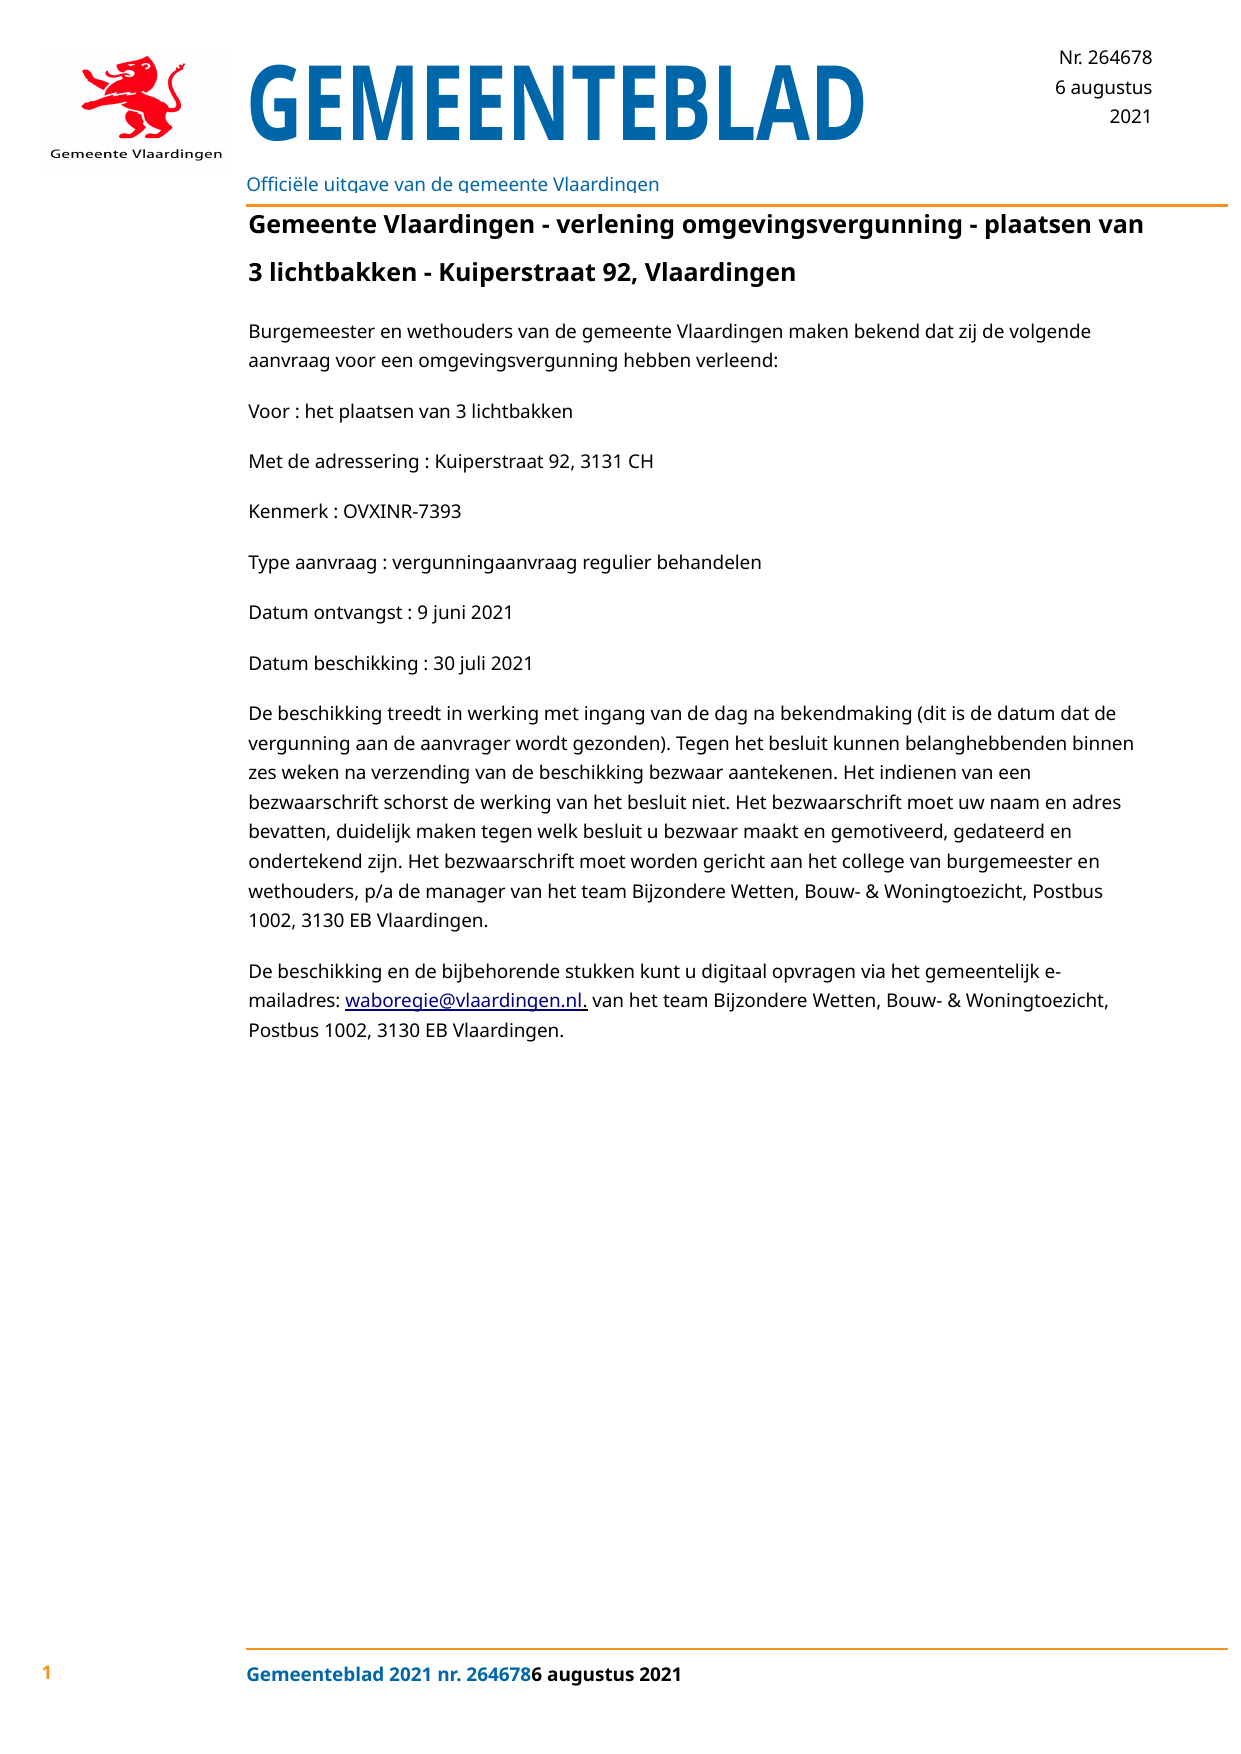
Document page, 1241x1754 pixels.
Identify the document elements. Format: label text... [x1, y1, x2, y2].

picture [41, 47, 231, 172]
text De beschikking en de bijbehorende stukken kunt u digitaal opvragen via het gemeentelijk e-mailadres: waboregie@vlaardingen.nl. van het team Bijzondere Wetten, Bouw- & Woningtoezicht, Postbus 1002, 3130 EB Vlaardingen. [248, 958, 1152, 1043]
text Kenmerk : OVXINR-7393 [248, 499, 1152, 524]
text Datum beschikking : 30 juli 2021 [248, 650, 1152, 676]
text Gemeente Vlaardingen - verlening omgevingsvergunning - plaatsen van 3 lichtbakken - Kuiperstraat 92, Vlaardingen [248, 207, 1152, 288]
text De beschikking treedt in werking met ingang van de dag na bekendmaking (dit is de datum dat de vergunning aan de aanvrager wordt gezonden). Tegen het besluit kunnen belanghebbenden binnen zes weken na verzending van de beschikking bezwaar aantekenen. Het indienen van een bezwaarschrift schorst de werking van het besluit niet. Het bezwaarschrift moet uw naam en adres bevatten, duidelijk maken tegen welk besluit u bezwaar maakt en gemotiveerd, gedateerd en ondertekend zijn. Het bezwaarschrift moet worden gericht aan het college van burgemeester en wethouders, p/a de manager van het team Bijzondere Wetten, Bouw- & Woningtoezicht, Postbus 1002, 3130 EB Vlaardingen. [248, 700, 1152, 933]
text Type aanvraag : vergunningaanvraag regulier behandelen [248, 549, 1152, 575]
text Burgemeester en wethouders van de gemeente Vlaardingen maken bekend dat zij de volgende aanvraag voor een omgevingsvergunning hebben verleend: [248, 318, 1152, 373]
text Met de adressering : Kuiperstraat 92, 3131 CH [248, 448, 1152, 474]
text Datum ontvangst : 9 juni 2021 [248, 599, 1152, 625]
text Voor : het plaatsen van 3 lichtbakken [248, 398, 1152, 424]
